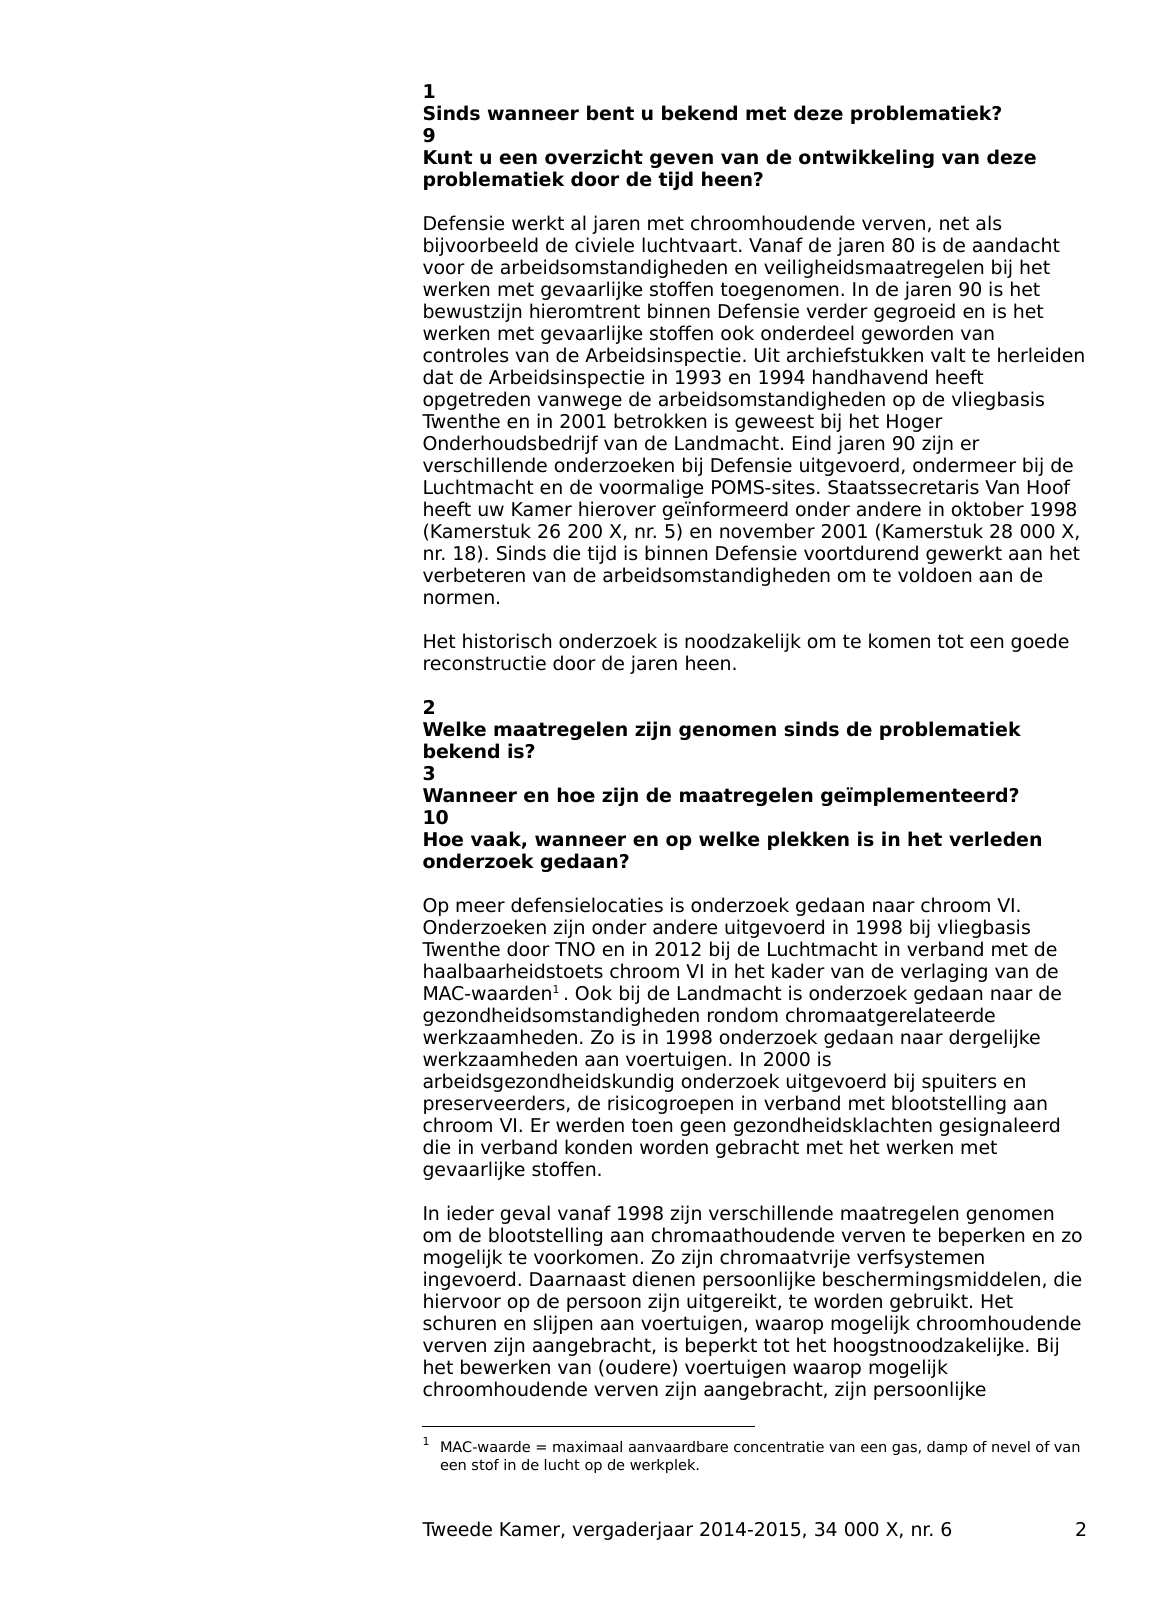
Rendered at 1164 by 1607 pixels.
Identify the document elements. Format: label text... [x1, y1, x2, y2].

text Op meer defensielocaties is onderzoek gedaan naar chroom VI. Onderzoeken zijn onder andere uitgevoerd in 1998 bij vliegbasis Twenthe door TNO en in 2012 bij de Luchtmacht in verband met de haalbaarheidstoets chroom VI in het kader van de verlaging van de MAC-waarden. Ook bij de Landmacht is onderzoek gedaan naar de gezondheidsomstandigheden rondom chromaatgerelateerde werkzaamheden. Zo is in 1998 onderzoek gedaan naar dergelijke werkzaamheden aan voertuigen. In 2000 is arbeidsgezondheidskundig onderzoek uitgevoerd bij spuiters en preserveerders, de risicogroepen in verband met blootstelling aan chroom VI. Er werden toen geen gezondheidsklachten gesignaleerd die in verband konden worden gebracht met het werken met gevaarlijke stoffen. [422, 895, 1087, 1181]
text MAC-waarde = maximaal aanvaardbare concentratie van een gas, damp of nevel of van een stof in de lucht op de werkplek. [422, 1435, 1087, 1474]
text 10 [422, 807, 1087, 829]
text 9 [422, 125, 1087, 147]
text Wanneer en hoe zijn de maatregelen geïmplementeerd? [422, 785, 1087, 807]
text 3 [422, 763, 1087, 785]
text In ieder geval vanaf 1998 zijn verschillende maatregelen genomen om de blootstelling aan chromaathoudende verven te beperken en zo mogelijk te voorkomen. Zo zijn chromaatvrije verfsystemen ingevoerd. Daarnaast dienen persoonlijke beschermingsmiddelen, die hiervoor op de persoon zijn uitgereikt, te worden gebruikt. Het schuren en slijpen aan voertuigen, waarop mogelijk chroomhoudende verven zijn aangebracht, is beperkt tot het hoogstnoodzakelijke. Bij het bewerken van (oudere) voertuigen waarop mogelijk chroomhoudende verven zijn aangebracht, zijn persoonlijke [422, 1203, 1087, 1401]
text Defensie werkt al jaren met chroomhoudende verven, net als bijvoorbeeld de civiele luchtvaart. Vanaf de jaren 80 is de aandacht voor de arbeidsomstandigheden en veiligheidsmaatregelen bij het werken met gevaarlijke stoffen toegenomen. In de jaren 90 is het bewustzijn hieromtrent binnen Defensie verder gegroeid en is het werken met gevaarlijke stoffen ook onderdeel geworden van controles van de Arbeidsinspectie. Uit archiefstukken valt te herleiden dat de Arbeidsinspectie in 1993 en 1994 handhavend heeft opgetreden vanwege de arbeidsomstandigheden op de vliegbasis Twenthe en in 2001 betrokken is geweest bij het Hoger Onderhoudsbedrijf van de Landmacht. Eind jaren 90 zijn er verschillende onderzoeken bij Defensie uitgevoerd, ondermeer bij de Luchtmacht en de voormalige POMS-sites. Staatssecretaris Van Hoof heeft uw Kamer hierover geïnformeerd onder andere in oktober 1998 (Kamerstuk 26 200 X, nr. 5) en november 2001 (Kamerstuk 28 000 X, nr. 18). Sinds die tijd is binnen Defensie voortdurend gewerkt aan het verbeteren van de arbeidsomstandigheden om te voldoen aan de normen. [422, 213, 1087, 609]
text 1 [422, 81, 1087, 103]
text Kunt u een overzicht geven van de ontwikkeling van deze problematiek door de tijd heen? [422, 147, 1087, 191]
text Het historisch onderzoek is noodzakelijk om te komen tot een goede reconstructie door de jaren heen. [422, 631, 1087, 675]
text 2 [422, 697, 1087, 719]
text Welke maatregelen zijn genomen sinds de problematiek bekend is? [422, 719, 1087, 763]
text Hoe vaak, wanneer en op welke plekken is in het verleden onderzoek gedaan? [422, 829, 1087, 873]
text Sinds wanneer bent u bekend met deze problematiek? [422, 103, 1087, 125]
